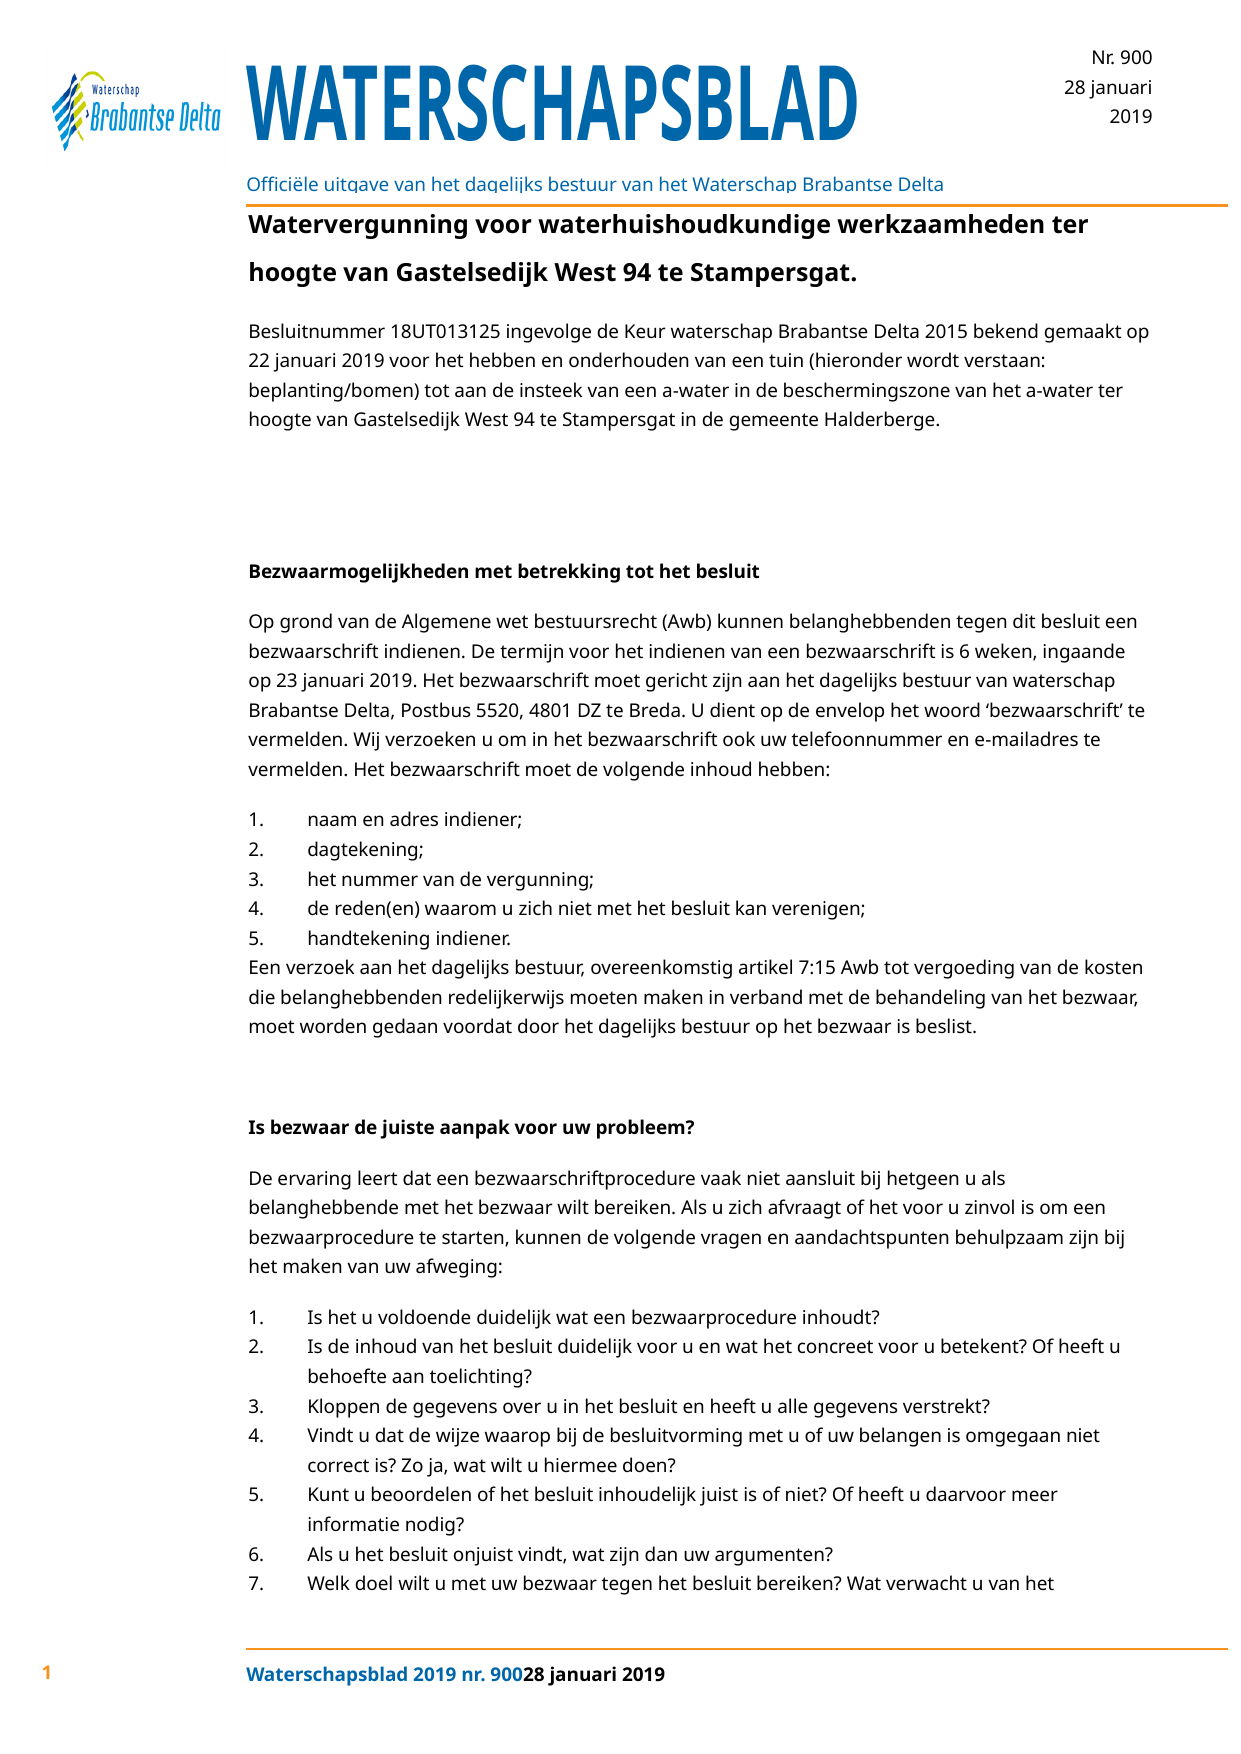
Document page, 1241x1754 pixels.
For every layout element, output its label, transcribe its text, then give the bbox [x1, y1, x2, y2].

list handtekening indiener. [248, 925, 1152, 951]
list Vindt u dat de wijze waarop bij de besluitvorming met u of uw belangen is omgegaan niet correct is? Zo ja, wat wilt u hiermee doen? [248, 1422, 1152, 1478]
list Is het u voldoende duidelijk wat een bezwaarprocedure inhoudt? [248, 1304, 1152, 1330]
text Watervergunning voor waterhuishoudkundige werkzaamheden ter hoogte van Gastelsedijk West 94 te Stampersgat. [248, 207, 1152, 288]
text Op grond van de Algemene wet bestuursrecht (Awb) kunnen belanghebbenden tegen dit besluit een bezwaarschrift indienen. De termijn voor het indienen van een bezwaarschrift is 6 weken, ingaande op 23 januari 2019. Het bezwaarschrift moet gericht zijn aan het dagelijks bestuur van waterschap Brabantse Delta, Postbus 5520, 4801 DZ te Breda. U dient op de envelop het woord ‘bezwaarschrift’ te vermelden. Wij verzoeken u om in het bezwaarschrift ook uw telefoonnummer en e‑mailadres te vermelden. Het bezwaarschrift moet de volgende inhoud hebben: [248, 608, 1152, 782]
list Welk doel wilt u met uw bezwaar tegen het besluit bereiken? Wat verwacht u van het [248, 1570, 1152, 1596]
list de reden(en) waarom u zich niet met het besluit kan verenigen; [248, 895, 1152, 921]
text Bezwaarmogelijkheden met betrekking tot het besluit [248, 558, 1152, 584]
list het nummer van de vergunning; [248, 866, 1152, 892]
text Besluitnummer 18UT013125 ingevolge de Keur waterschap Brabantse Delta 2015 bekend gemaakt op 22 januari 2019 voor het hebben en onderhouden van een tuin (hieronder wordt verstaan: beplanting/bomen) tot aan de insteek van een a-water in de beschermingszone van het a-water ter hoogte van Gastelsedijk West 94 te Stampersgat in de gemeente Halderberge. [248, 318, 1152, 432]
list Is de inhoud van het besluit duidelijk voor u en wat het concreet voor u betekent? Of heeft u behoefte aan toelichting? [248, 1334, 1152, 1389]
text De ervaring leert dat een bezwaarschriftprocedure vaak niet aansluit bij hetgeen u als belanghebbende met het bezwaar wilt bereiken. Als u zich afvraagt of het voor u zinvol is om een bezwaarprocedure te starten, kunnen de volgende vragen en aandachtspunten behulpzaam zijn bij het maken van uw afweging: [248, 1165, 1152, 1279]
list Kloppen de gegevens over u in het besluit en heeft u alle gegevens verstrekt? [248, 1393, 1152, 1419]
list dagtekening; [248, 836, 1152, 862]
picture [41, 47, 231, 172]
text Is bezwaar de juiste aanpak voor uw probleem? [248, 1114, 1152, 1140]
list Kunt u beoordelen of het besluit inhoudelijk juist is of niet? Of heeft u daarvoor meer informatie nodig? [248, 1482, 1152, 1537]
text Een verzoek aan het dagelijks bestuur, overeenkomstig artikel 7:15 Awb tot vergoeding van de kosten die belanghebbenden redelijkerwijs moeten maken in verband met de behandeling van het bezwaar, moet worden gedaan voordat door het dagelijks bestuur op het bezwaar is beslist. [248, 954, 1152, 1039]
list Als u het besluit onjuist vindt, wat zijn dan uw argumenten? [248, 1541, 1152, 1567]
list naam en adres indiener; [248, 807, 1152, 832]
